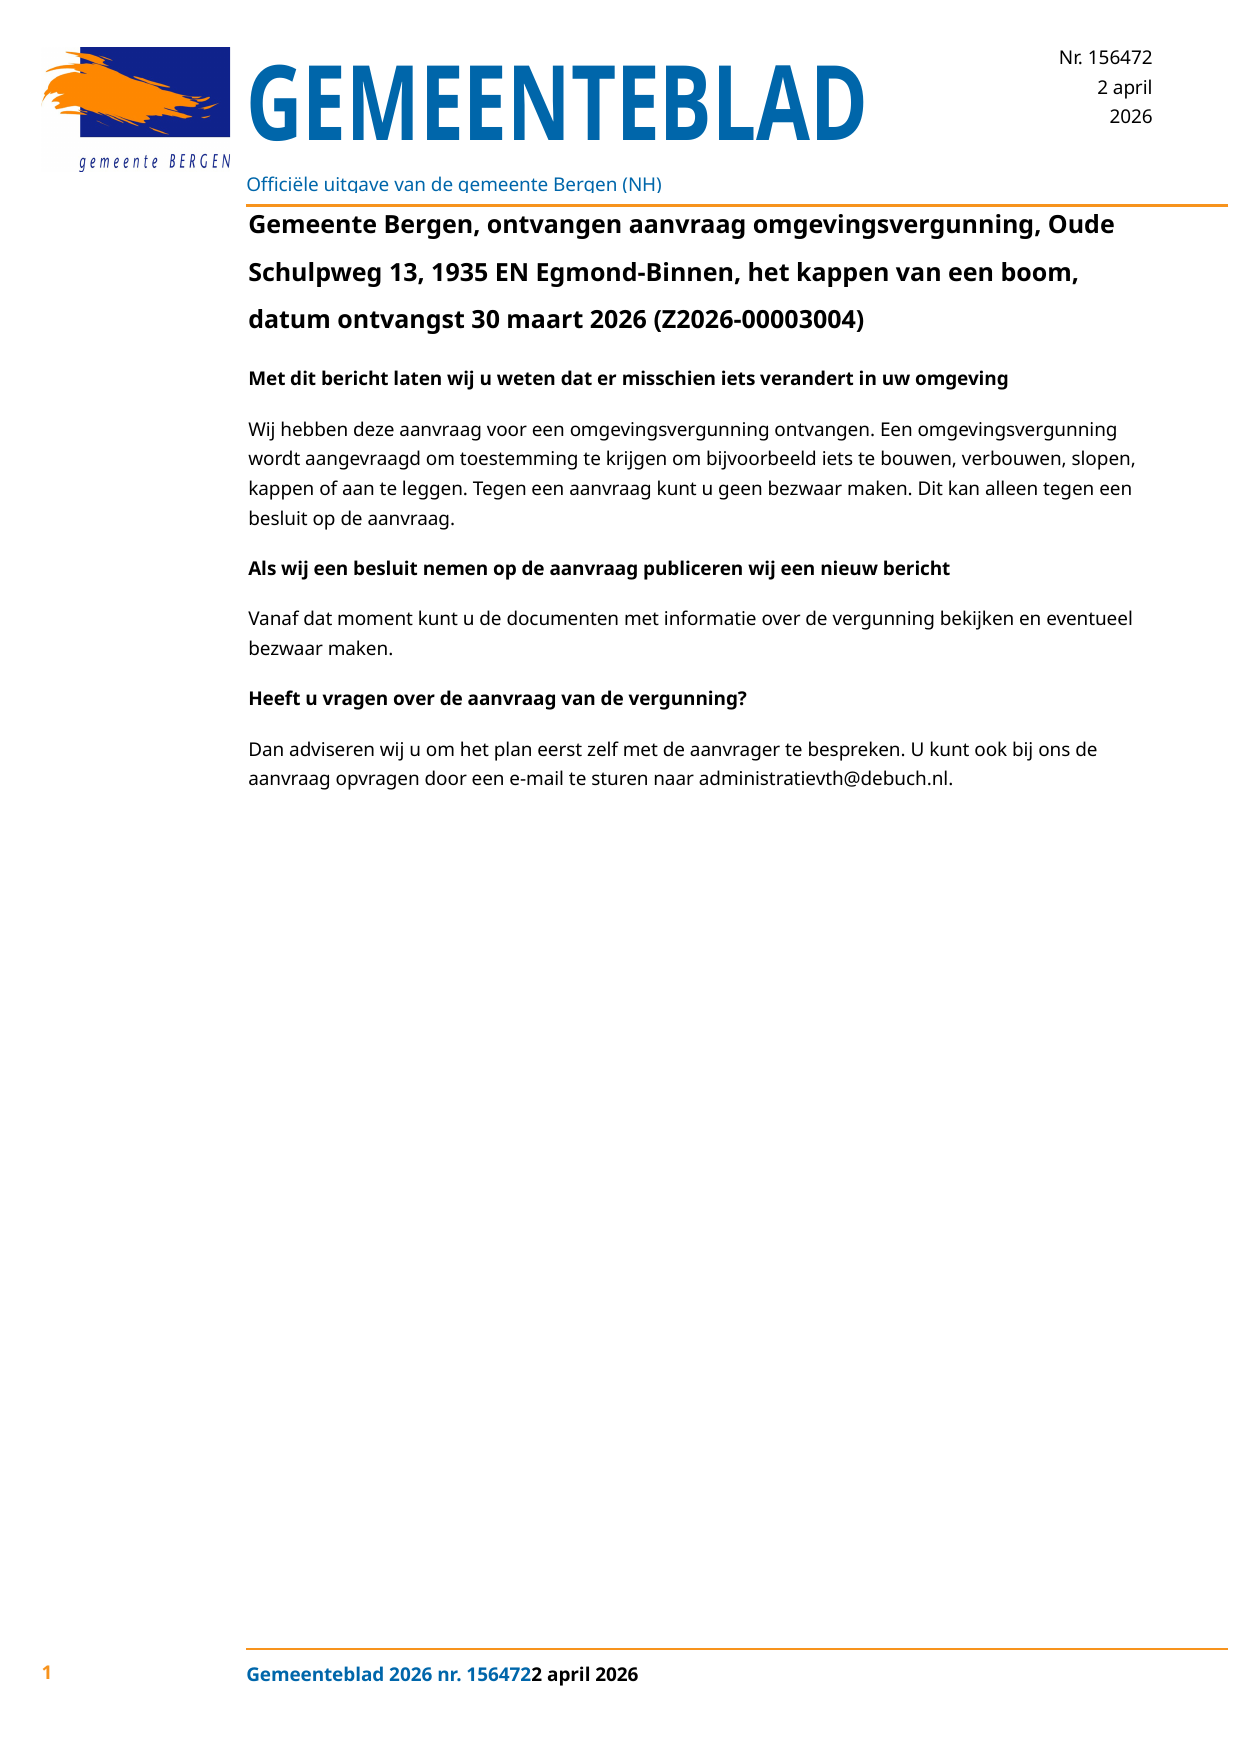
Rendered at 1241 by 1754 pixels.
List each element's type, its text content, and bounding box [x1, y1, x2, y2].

text Dan adviseren wij u om het plan eerst zelf met de aanvrager te bespreken. U kunt ook bij ons de aanvraag opvragen door een e-mail te sturen naar administratievth@debuch.nl. [248, 736, 1152, 791]
text Wij hebben deze aanvraag voor een omgevingsvergunning ontvangen. Een omgevingsvergunning wordt aangevraagd om toestemming te krijgen om bijvoorbeeld iets te bouwen, verbouwen, slopen, kappen of aan te leggen. Tegen een aanvraag kunt u geen bezwaar maken. Dit kan alleen tegen een besluit op de aanvraag. [248, 416, 1152, 530]
text Als wij een besluit nemen op de aanvraag publiceren wij een nieuw bericht [248, 555, 1152, 581]
text Heeft u vragen over de aanvraag van de vergunning? [248, 686, 1152, 711]
text Met dit bericht laten wij u weten dat er misschien iets verandert in uw omgeving [248, 366, 1152, 391]
text Gemeente Bergen, ontvangen aanvraag omgevingsvergunning, Oude Schulpweg 13, 1935 EN Egmond-Binnen, het kappen van een boom, datum ontvangst 30 maart 2026 (Z2026-00003004) [248, 207, 1152, 336]
picture [41, 47, 231, 172]
text Vanaf dat moment kunt u de documenten met informatie over de vergunning bekijken en eventueel bezwaar maken. [248, 606, 1152, 661]
